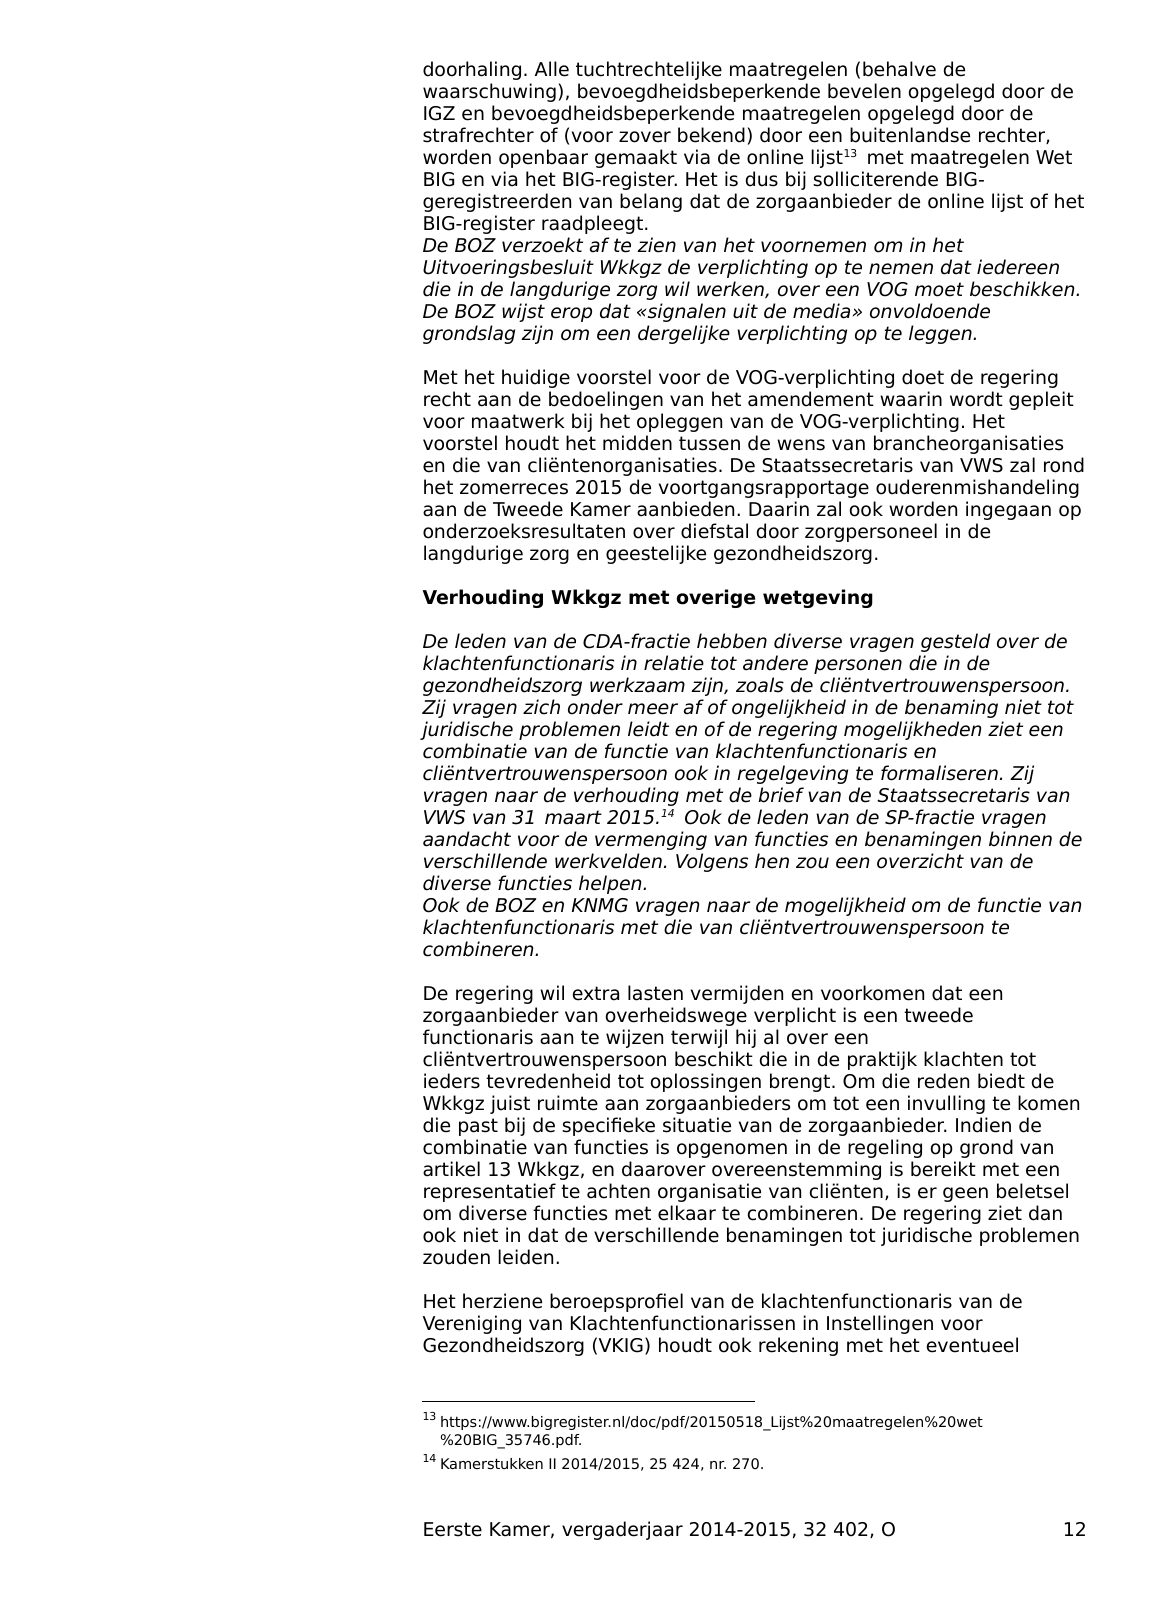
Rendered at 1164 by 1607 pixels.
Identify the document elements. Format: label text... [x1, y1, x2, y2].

text Ook de BOZ en KNMG vragen naar de mogelijkheid om de functie van klachtenfunctionaris met die van cliëntvertrouwenspersoon te combineren. [422, 895, 1087, 961]
text De regering wil extra lasten vermijden en voorkomen dat een zorgaanbieder van overheidswege verplicht is een tweede functionaris aan te wijzen terwijl hij al over een cliëntvertrouwenspersoon beschikt die in de praktijk klachten tot ieders tevredenheid tot oplossingen brengt. Om die reden biedt de Wkkgz juist ruimte aan zorgaanbieders om tot een invulling te komen die past bij de specifieke situatie van de zorgaanbieder. Indien de combinatie van functies is opgenomen in de regeling op grond van artikel 13 Wkkgz, en daarover overeenstemming is bereikt met een representatief te achten organisatie van cliënten, is er geen beletsel om diverse functies met elkaar te combineren. De regering ziet dan ook niet in dat de verschillende benamingen tot juridische problemen zouden leiden. [422, 983, 1087, 1269]
text doorhaling. Alle tuchtrechtelijke maatregelen (behalve de waarschuwing), bevoegdheidsbeperkende bevelen opgelegd door de IGZ en bevoegdheidsbeperkende maatregelen opgelegd door de strafrechter of (voor zover bekend) door een buitenlandse rechter, worden openbaar gemaakt via de online lijst met maatregelen Wet BIG en via het BIG-register. Het is dus bij solliciterende BIG-geregistreerden van belang dat de zorgaanbieder de online lijst of het BIG-register raadpleegt. [422, 59, 1087, 235]
text Het herziene beroepsprofiel van de klachtenfunctionaris van de Vereniging van Klachtenfunctionarissen in Instellingen voor Gezondheidszorg (VKIG) houdt ook rekening met het eventueel [422, 1291, 1087, 1357]
text De BOZ verzoekt af te zien van het voornemen om in het Uitvoeringsbesluit Wkkgz de verplichting op te nemen dat iedereen die in de langdurige zorg wil werken, over een VOG moet beschikken. De BOZ wijst erop dat «signalen uit de media» onvoldoende grondslag zijn om een dergelijke verplichting op te leggen. [422, 235, 1087, 345]
text Kamerstukken II 2014/2015, 25 424, nr. 270. [422, 1452, 1087, 1474]
text Met het huidige voorstel voor de VOG-verplichting doet de regering recht aan de bedoelingen van het amendement waarin wordt gepleit voor maatwerk bij het opleggen van de VOG-verplichting. Het voorstel houdt het midden tussen de wens van brancheorganisaties en die van cliëntenorganisaties. De Staatssecretaris van VWS zal rond het zomerreces 2015 de voortgangsrapportage ouderenmishandeling aan de Tweede Kamer aanbieden. Daarin zal ook worden ingegaan op onderzoeksresultaten over diefstal door zorgpersoneel in de langdurige zorg en geestelijke gezondheidszorg. [422, 367, 1087, 565]
text https://www.bigregister.nl/doc/pdf/20150518_Lijst%20maatregelen%20wet%20BIG_35746.pdf. [422, 1410, 1087, 1449]
text De leden van de CDA-fractie hebben diverse vragen gesteld over de klachtenfunctionaris in relatie tot andere personen die in de gezondheidszorg werkzaam zijn, zoals de cliëntvertrouwenspersoon. Zij vragen zich onder meer af of ongelijkheid in de benaming niet tot juridische problemen leidt en of de regering mogelijkheden ziet een combinatie van de functie van klachtenfunctionaris en cliëntvertrouwenspersoon ook in regelgeving te formaliseren. Zij vragen naar de verhouding met de brief van de Staatssecretaris van VWS van 31 maart 2015. Ook de leden van de SP-fractie vragen aandacht voor de vermenging van functies en benamingen binnen de verschillende werkvelden. Volgens hen zou een overzicht van de diverse functies helpen. [422, 631, 1087, 895]
subtitle Verhouding Wkkgz met overige wetgeving [422, 587, 1087, 609]
